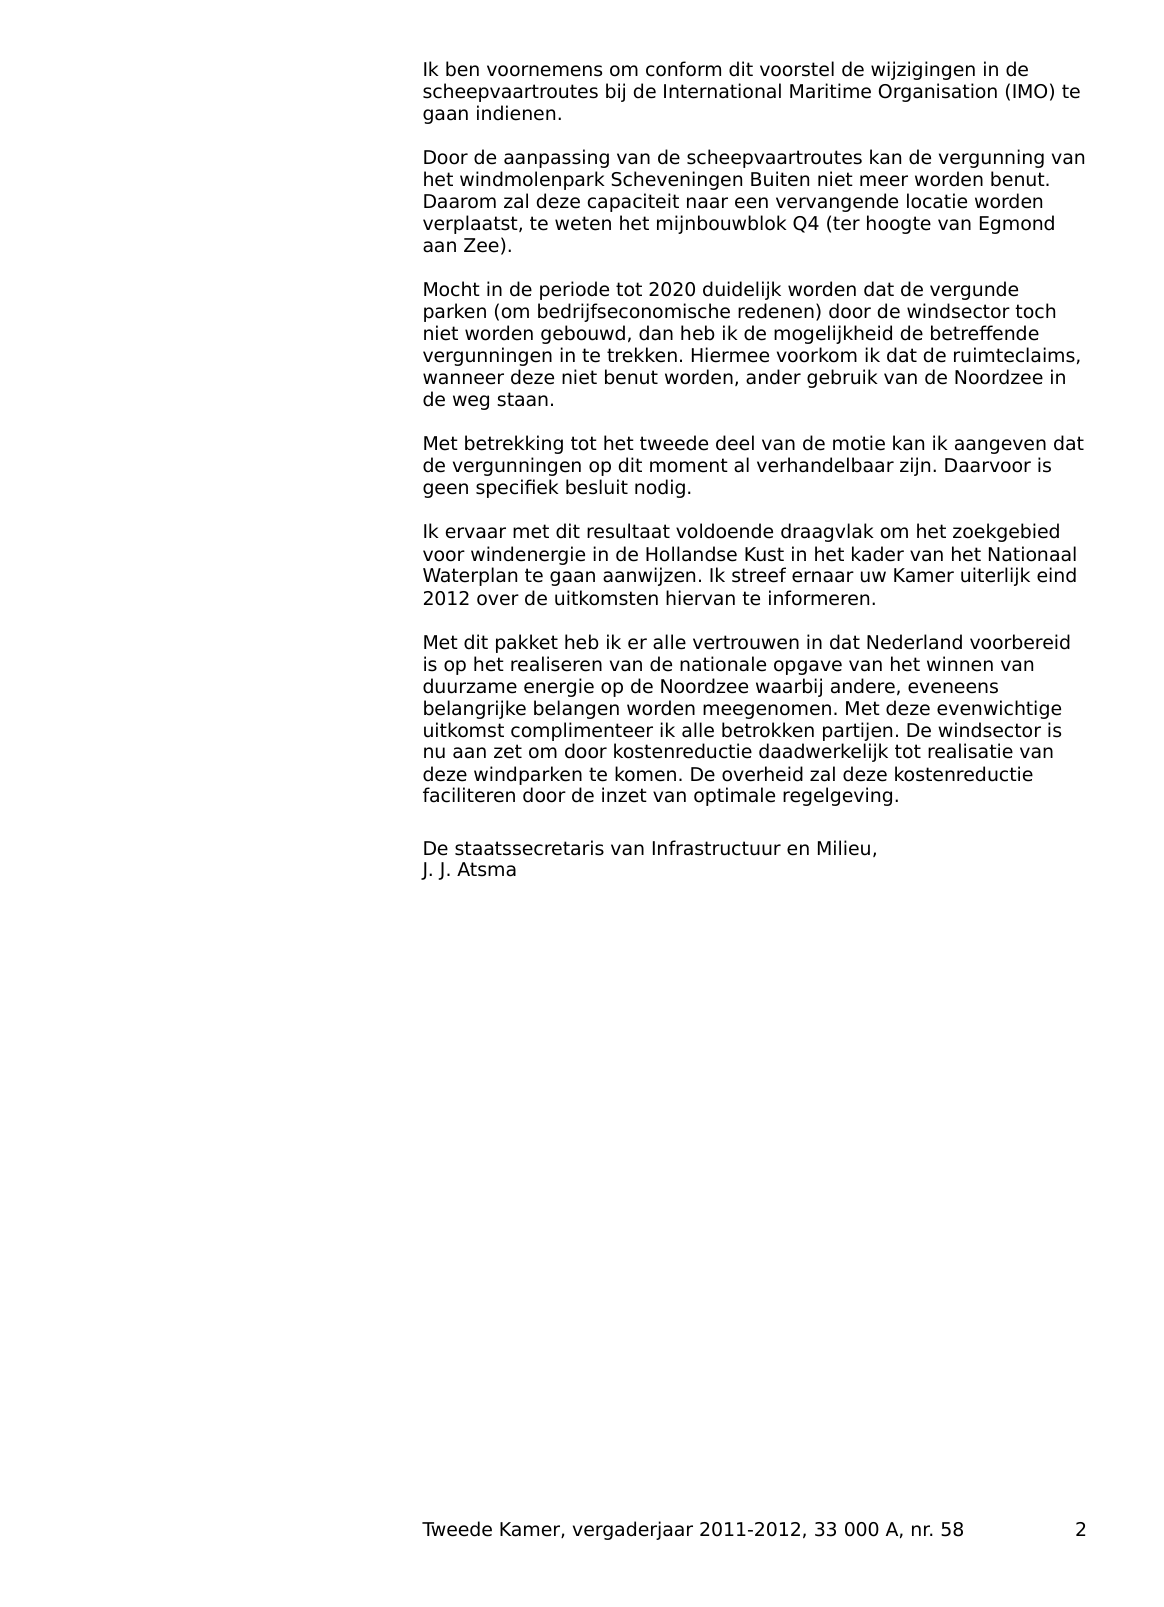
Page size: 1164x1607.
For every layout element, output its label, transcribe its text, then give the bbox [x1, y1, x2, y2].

text Ik ben voornemens om conform dit voorstel de wijzigingen in de scheepvaartroutes bij de International Maritime Organisation (IMO) te gaan indienen. [422, 59, 1087, 125]
text Door de aanpassing van de scheepvaartroutes kan de vergunning van het windmolenpark Scheveningen Buiten niet meer worden benut. Daarom zal deze capaciteit naar een vervangende locatie worden verplaatst, te weten het mijnbouwblok Q4 (ter hoogte van Egmond aan Zee). [422, 147, 1087, 257]
text Ik ervaar met dit resultaat voldoende draagvlak om het zoekgebied voor windenergie in de Hollandse Kust in het kader van het Nationaal Waterplan te gaan aanwijzen. Ik streef ernaar uw Kamer uiterlijk eind 2012 over de uitkomsten hiervan te informeren. [422, 521, 1087, 609]
text Met betrekking tot het tweede deel van de motie kan ik aangeven dat de vergunningen op dit moment al verhandelbaar zijn. Daarvoor is geen specifiek besluit nodig. [422, 433, 1087, 499]
text De staatssecretaris van Infrastructuur en Milieu, J. J. Atsma [422, 837, 1087, 881]
text Mocht in de periode tot 2020 duidelijk worden dat de vergunde parken (om bedrijfseconomische redenen) door de windsector toch niet worden gebouwd, dan heb ik de mogelijkheid de betreffende vergunningen in te trekken. Hiermee voorkom ik dat de ruimteclaims, wanneer deze niet benut worden, ander gebruik van de Noordzee in de weg staan. [422, 279, 1087, 411]
text Met dit pakket heb ik er alle vertrouwen in dat Nederland voorbereid is op het realiseren van de nationale opgave van het winnen van duurzame energie op de Noordzee waarbij andere, eveneens belangrijke belangen worden meegenomen. Met deze evenwichtige uitkomst complimenteer ik alle betrokken partijen. De windsector is nu aan zet om door kostenreductie daadwerkelijk tot realisatie van deze windparken te komen. De overheid zal deze kostenreductie faciliteren door de inzet van optimale regelgeving. [422, 632, 1087, 807]
